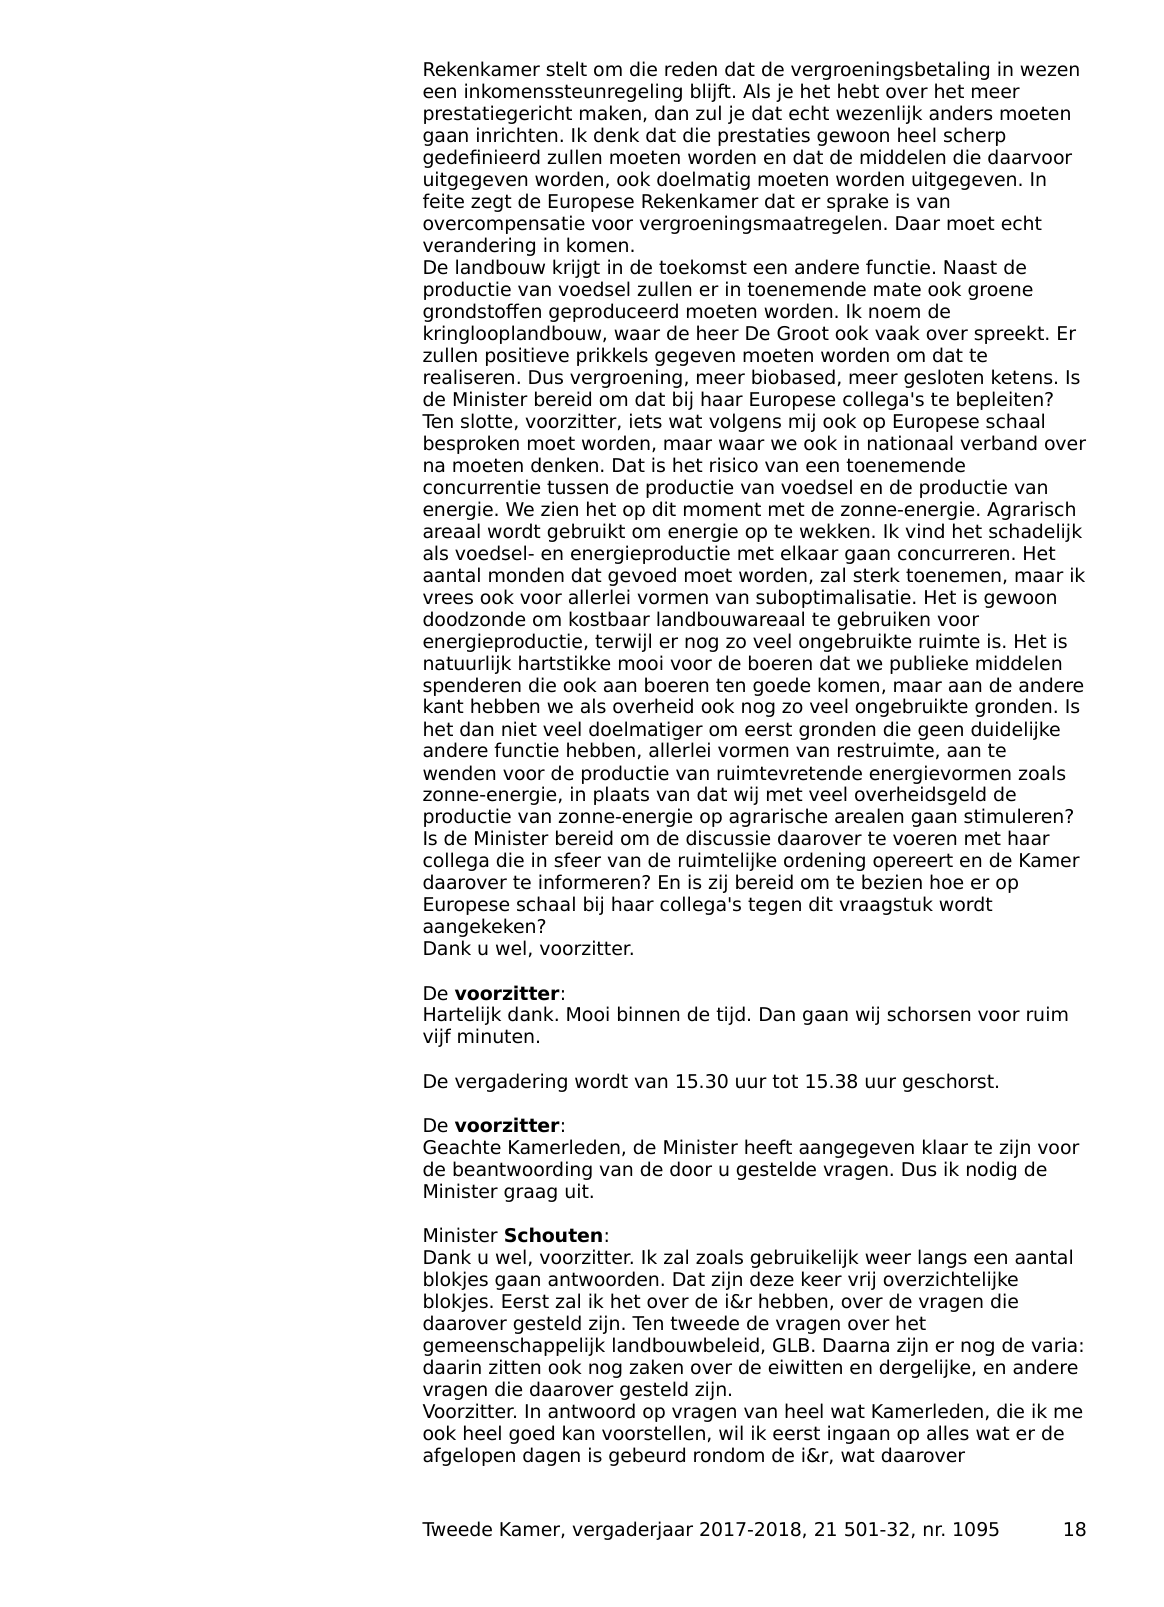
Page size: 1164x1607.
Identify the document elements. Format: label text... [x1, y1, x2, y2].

text De voorzitter: [422, 1115, 1087, 1137]
text Minister Schouten: [422, 1225, 1087, 1247]
text De vergadering wordt van 15.30 uur tot 15.38 uur geschorst. [422, 1071, 1087, 1092]
text Hartelijk dank. Mooi binnen de tijd. Dan gaan wij schorsen voor ruim vijf minuten. [422, 1004, 1087, 1048]
text De voorzitter: [422, 982, 1087, 1004]
text Dank u wel, voorzitter. [422, 938, 1087, 960]
text Voorzitter. In antwoord op vragen van heel wat Kamerleden, die ik me ook heel goed kan voorstellen, wil ik eerst ingaan op alles wat er de afgelopen dagen is gebeurd rondom de i&r, wat daarover [422, 1401, 1087, 1467]
text De landbouw krijgt in de toekomst een andere functie. Naast de productie van voedsel zullen er in toenemende mate ook groene grondstoffen geproduceerd moeten worden. Ik noem de kringlooplandbouw, waar de heer De Groot ook vaak over spreekt. Er zullen positieve prikkels gegeven moeten worden om dat te realiseren. Dus vergroening, meer biobased, meer gesloten ketens. Is de Minister bereid om dat bij haar Europese collega's te bepleiten? [422, 257, 1087, 411]
text Rekenkamer stelt om die reden dat de vergroeningsbetaling in wezen een inkomenssteunregeling blijft. Als je het hebt over het meer prestatiegericht maken, dan zul je dat echt wezenlijk anders moeten gaan inrichten. Ik denk dat die prestaties gewoon heel scherp gedefinieerd zullen moeten worden en dat de middelen die daarvoor uitgegeven worden, ook doelmatig moeten worden uitgegeven. In feite zegt de Europese Rekenkamer dat er sprake is van overcompensatie voor vergroeningsmaatregelen. Daar moet echt verandering in komen. [422, 59, 1087, 257]
text Geachte Kamerleden, de Minister heeft aangegeven klaar te zijn voor de beantwoording van de door u gestelde vragen. Dus ik nodig de Minister graag uit. [422, 1137, 1087, 1203]
text Ten slotte, voorzitter, iets wat volgens mij ook op Europese schaal besproken moet worden, maar waar we ook in nationaal verband over na moeten denken. Dat is het risico van een toenemende concurrentie tussen de productie van voedsel en de productie van energie. We zien het op dit moment met de zonne-energie. Agrarisch areaal wordt gebruikt om energie op te wekken. Ik vind het schadelijk als voedsel- en energieproductie met elkaar gaan concurreren. Het aantal monden dat gevoed moet worden, zal sterk toenemen, maar ik vrees ook voor allerlei vormen van suboptimalisatie. Het is gewoon doodzonde om kostbaar landbouwareaal te gebruiken voor energieproductie, terwijl er nog zo veel ongebruikte ruimte is. Het is natuurlijk hartstikke mooi voor de boeren dat we publieke middelen spenderen die ook aan boeren ten goede komen, maar aan de andere kant hebben we als overheid ook nog zo veel ongebruikte gronden. Is het dan niet veel doelmatiger om eerst gronden die geen duidelijke andere functie hebben, allerlei vormen van restruimte, aan te wenden voor de productie van ruimtevretende energievormen zoals zonne-energie, in plaats van dat wij met veel overheidsgeld de productie van zonne-energie op agrarische arealen gaan stimuleren? Is de Minister bereid om de discussie daarover te voeren met haar collega die in sfeer van de ruimtelijke ordening opereert en de Kamer daarover te informeren? En is zij bereid om te bezien hoe er op Europese schaal bij haar collega's tegen dit vraagstuk wordt aangekeken? [422, 411, 1087, 938]
text Dank u wel, voorzitter. Ik zal zoals gebruikelijk weer langs een aantal blokjes gaan antwoorden. Dat zijn deze keer vrij overzichtelijke blokjes. Eerst zal ik het over de i&r hebben, over de vragen die daarover gesteld zijn. Ten tweede de vragen over het gemeenschappelijk landbouwbeleid, GLB. Daarna zijn er nog de varia: daarin zitten ook nog zaken over de eiwitten en dergelijke, en andere vragen die daarover gesteld zijn. [422, 1247, 1087, 1401]
